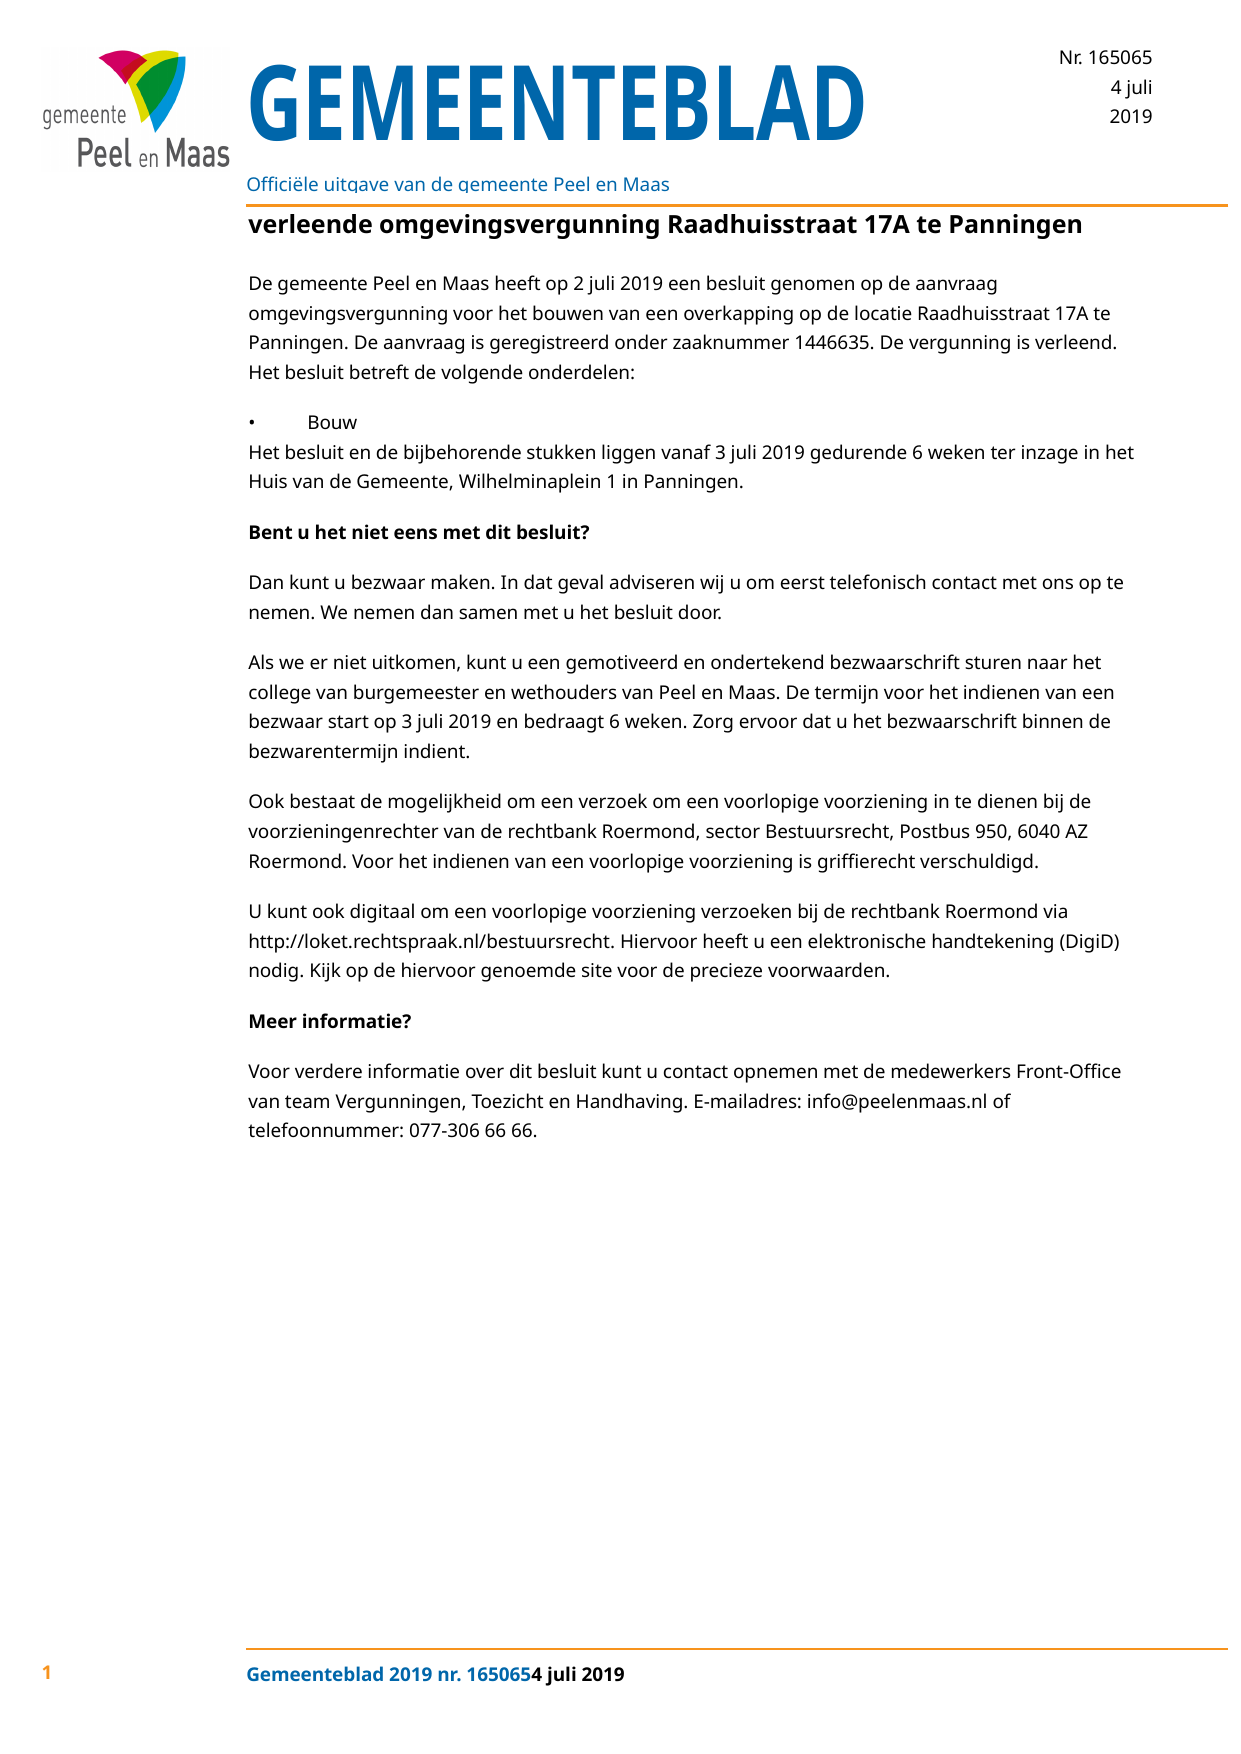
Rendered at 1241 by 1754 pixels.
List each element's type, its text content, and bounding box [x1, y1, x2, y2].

text De gemeente Peel en Maas heeft op 2 juli 2019 een besluit genomen op de aanvraag omgevingsvergunning voor het bouwen van een overkapping op de locatie Raadhuisstraat 17A te Panningen. De aanvraag is geregistreerd onder zaaknummer 1446635. De vergunning is verleend. Het besluit betreft de volgende onderdelen: [248, 270, 1152, 385]
text Ook bestaat de mogelijkheid om een verzoek om een voorlopige voorziening in te dienen bij de voorzieningenrechter van de rechtbank Roermond, sector Bestuursrecht, Postbus 950, 6040 AZ Roermond. Voor het indienen van een voorlopige voorziening is griffierecht verschuldigd. [248, 789, 1152, 873]
text Dan kunt u bezwaar maken. In dat geval adviseren wij u om eerst telefonisch contact met ons op te nemen. We nemen dan samen met u het besluit door. [248, 569, 1152, 625]
list Bouw [248, 409, 1152, 435]
text Voor verdere informatie over dit besluit kunt u contact opnemen met de medewerkers Front-Office van team Vergunningen, Toezicht en Handhaving. E-mailadres: info@peelenmaas.nl of telefoonnummer: 077-306 66 66. [248, 1058, 1152, 1143]
text Bent u het niet eens met dit besluit? [248, 519, 1152, 545]
text U kunt ook digitaal om een voorlopige voorziening verzoeken bij de rechtbank Roermond via http://loket.rechtspraak.nl/bestuursrecht. Hiervoor heeft u een elektronische handtekening (DigiD) nodig. Kijk op de hiervoor genoemde site voor de precieze voorwaarden. [248, 898, 1152, 983]
text Meer informatie? [248, 1008, 1152, 1033]
text verleende omgevingsvergunning Raadhuisstraat 17A te Panningen [248, 207, 1152, 241]
text Als we er niet uitkomen, kunt u een gemotiveerd en ondertekend bezwaarschrift sturen naar het college van burgemeester en wethouders van Peel en Maas. De termijn voor het indienen van een bezwaar start op 3 juli 2019 en bedraagt 6 weken. Zorg ervoor dat u het bezwaarschrift binnen de bezwarentermijn indient. [248, 649, 1152, 764]
text Het besluit en de bijbehorende stukken liggen vanaf 3 juli 2019 gedurende 6 weken ter inzage in het Huis van de Gemeente, Wilhelminaplein 1 in Panningen. [248, 439, 1152, 494]
picture [41, 47, 231, 172]
